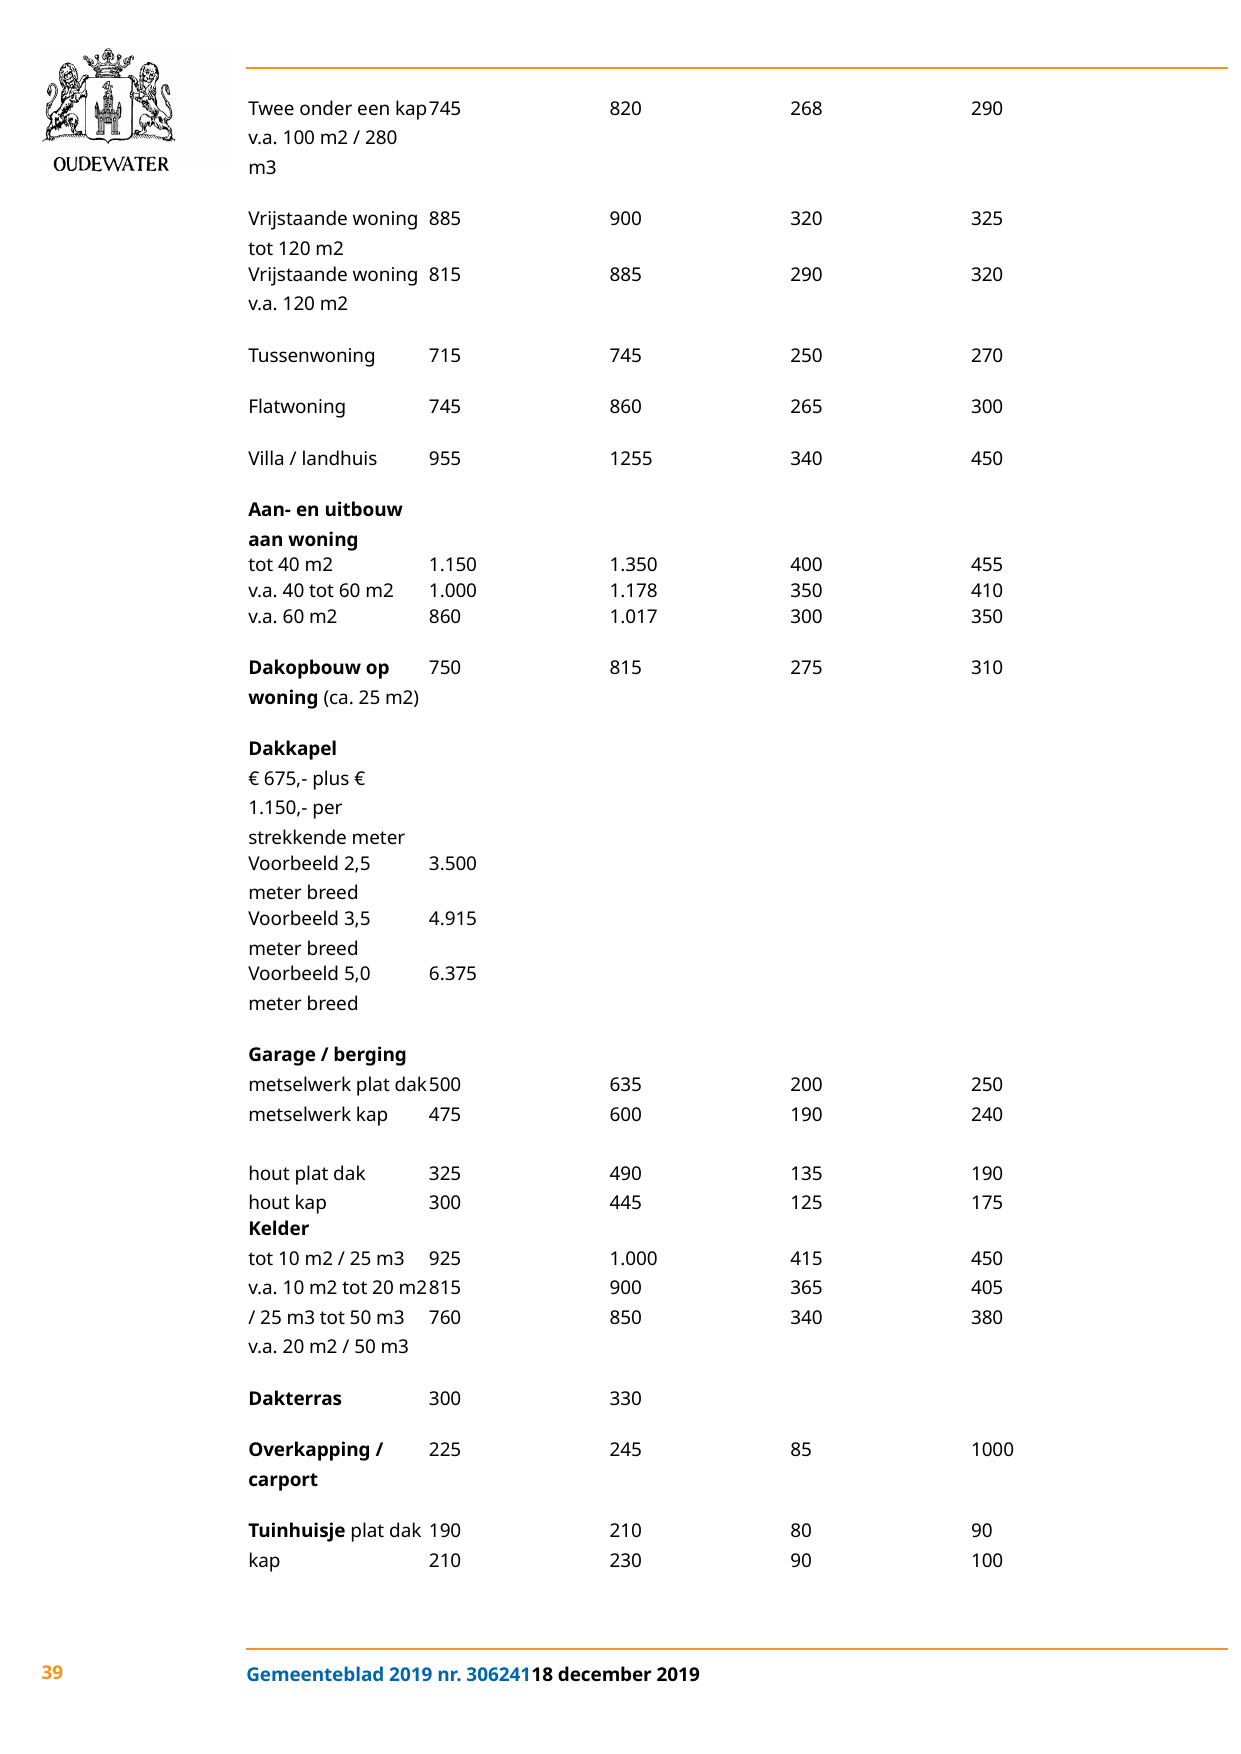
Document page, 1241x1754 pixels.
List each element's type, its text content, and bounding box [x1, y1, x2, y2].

table_cell 745 [429, 95, 609, 180]
table_cell 340 [790, 445, 971, 470]
table_cell [790, 1359, 971, 1385]
table_cell Overkapping / carport [248, 1436, 429, 1492]
table_cell 1.000 [429, 577, 609, 603]
table_cell [790, 1492, 971, 1517]
table_cell [429, 1411, 609, 1436]
table_cell [248, 316, 429, 342]
table_cell [971, 1016, 1152, 1042]
table_cell 1000 [971, 1436, 1152, 1492]
table_cell [429, 1016, 609, 1042]
table_cell 415 365 340 [790, 1215, 971, 1359]
table_cell [971, 1411, 1152, 1436]
table_cell 330 [609, 1385, 790, 1411]
table_cell [248, 1016, 429, 1042]
table_cell 300 [429, 1385, 609, 1411]
table_cell [971, 1359, 1152, 1385]
table_cell Garage / berging metselwerk plat dak metselwerk kap hout plat dak hout kap [248, 1042, 429, 1215]
table_cell [609, 850, 790, 905]
table_cell [790, 316, 971, 342]
table_cell [790, 470, 971, 496]
table_cell Dakopbouw op woning (ca. 25 m2) [248, 654, 429, 710]
table_cell [429, 1573, 609, 1598]
table_cell [609, 1492, 790, 1517]
table_cell 320 [971, 261, 1152, 316]
table_cell 80 90 [790, 1518, 971, 1573]
table_cell 1.350 [609, 551, 790, 577]
table_cell [790, 1016, 971, 1042]
table_cell 350 [971, 603, 1152, 629]
table_cell [429, 419, 609, 445]
table_cell [609, 961, 790, 1016]
table_cell [609, 710, 790, 735]
table_cell 300 [790, 603, 971, 629]
table_cell [429, 710, 609, 735]
table_cell 500 475 325 300 [429, 1042, 609, 1215]
table_cell [790, 905, 971, 961]
table_cell 245 [609, 1436, 790, 1492]
table_cell [971, 850, 1152, 905]
table_cell 310 [971, 654, 1152, 710]
table_cell [609, 316, 790, 342]
table_cell [609, 629, 790, 654]
table_cell 270 [971, 342, 1152, 367]
table_cell [971, 1492, 1152, 1517]
table_cell v.a. 60 m2 [248, 603, 429, 629]
table_cell [248, 1573, 429, 1598]
table_cell [790, 629, 971, 654]
table_cell 1.178 [609, 577, 790, 603]
table_cell 750 [429, 654, 609, 710]
table_cell 715 [429, 342, 609, 367]
table_cell 410 [971, 577, 1152, 603]
table_cell 815 [429, 261, 609, 316]
table_cell [790, 1573, 971, 1598]
table_cell 815 [609, 654, 790, 710]
table_cell 325 [971, 205, 1152, 261]
table_cell [609, 1573, 790, 1598]
table_cell [248, 419, 429, 445]
table_cell 200 190 135 125 [790, 1042, 971, 1215]
table_cell [429, 1492, 609, 1517]
table_cell Tuinhuisje plat dak kap [248, 1518, 429, 1573]
table_cell [790, 1411, 971, 1436]
table_cell [429, 316, 609, 342]
table_cell [248, 180, 429, 205]
table_cell Vrijstaande woning tot 120 m2 [248, 205, 429, 261]
table_cell 6.375 [429, 961, 609, 1016]
table_cell [609, 735, 790, 850]
table_cell 1.017 [609, 603, 790, 629]
table_cell Voorbeeld 5,0 meter breed [248, 961, 429, 1016]
table_cell 885 [429, 205, 609, 261]
table_cell [790, 368, 971, 393]
table_cell [609, 419, 790, 445]
table_cell 1.150 [429, 551, 609, 577]
table_cell [971, 1573, 1152, 1598]
table_cell [971, 905, 1152, 961]
table_cell 3.500 [429, 850, 609, 905]
table_cell Dakkapel € 675,- plus € 1.150,- per strekkende meter [248, 735, 429, 850]
table_cell [248, 470, 429, 496]
table_cell [790, 1385, 971, 1411]
table_cell 268 [790, 95, 971, 180]
table_cell [609, 1411, 790, 1436]
table_cell 860 [429, 603, 609, 629]
table_cell tot 40 m2 [248, 551, 429, 577]
table_cell [248, 629, 429, 654]
table_cell [609, 180, 790, 205]
table_cell [790, 735, 971, 850]
table_cell [609, 368, 790, 393]
table_cell [609, 470, 790, 496]
table_cell [971, 496, 1152, 551]
table_cell 745 [429, 393, 609, 419]
table_cell [790, 710, 971, 735]
table_cell Villa / landhuis [248, 445, 429, 470]
table_cell [971, 710, 1152, 735]
table_cell 885 [609, 261, 790, 316]
table_cell [429, 629, 609, 654]
table_cell 860 [609, 393, 790, 419]
picture [41, 47, 231, 172]
table_cell 1255 [609, 445, 790, 470]
table_cell 300 [971, 393, 1152, 419]
table_cell 225 [429, 1436, 609, 1492]
table_cell 455 [971, 551, 1152, 577]
table_cell 820 [609, 95, 790, 180]
table_cell [790, 961, 971, 1016]
table_cell [248, 710, 429, 735]
table_cell 275 [790, 654, 971, 710]
table_cell Voorbeeld 3,5 meter breed [248, 905, 429, 961]
table_cell v.a. 40 tot 60 m2 [248, 577, 429, 603]
table_cell 400 [790, 551, 971, 577]
table_cell Flatwoning [248, 393, 429, 419]
table_cell Tussenwoning [248, 342, 429, 367]
table_cell [790, 850, 971, 905]
table_cell 900 [609, 205, 790, 261]
table_cell [609, 496, 790, 551]
table_cell [248, 1492, 429, 1517]
table_cell 1.000 900 850 [609, 1215, 790, 1359]
table_cell 635 600 490 445 [609, 1042, 790, 1215]
table_cell 250 240 190 175 [971, 1042, 1152, 1215]
table_cell [248, 368, 429, 393]
table_cell 90 100 [971, 1518, 1152, 1573]
table_cell 265 [790, 393, 971, 419]
table_cell [971, 180, 1152, 205]
table_cell Voorbeeld 2,5 meter breed [248, 850, 429, 905]
table_cell 210 230 [609, 1518, 790, 1573]
table_cell [971, 316, 1152, 342]
table_cell [790, 496, 971, 551]
table_cell [971, 1385, 1152, 1411]
table_cell 290 [790, 261, 971, 316]
table_cell 85 [790, 1436, 971, 1492]
table_cell [429, 180, 609, 205]
table_cell 320 [790, 205, 971, 261]
table_cell 250 [790, 342, 971, 367]
table_cell [429, 735, 609, 850]
table_cell 450 405 380 [971, 1215, 1152, 1359]
table_cell 955 [429, 445, 609, 470]
table_cell 290 [971, 95, 1152, 180]
table_cell [971, 368, 1152, 393]
table_cell [609, 1016, 790, 1042]
table_cell 925 815 760 [429, 1215, 609, 1359]
table_cell 350 [790, 577, 971, 603]
table_cell Kelder tot 10 m2 / 25 m3 v.a. 10 m2 tot 20 m2 / 25 m3 tot 50 m3 v.a. 20 m2 / 50 m3 [248, 1215, 429, 1359]
table_cell [971, 629, 1152, 654]
table_cell [609, 1359, 790, 1385]
table_cell [429, 470, 609, 496]
table_cell Twee onder een kap v.a. 100 m2 / 280 m3 [248, 95, 429, 180]
table_cell [790, 419, 971, 445]
table_cell [609, 905, 790, 961]
table_cell [429, 368, 609, 393]
table_cell 450 [971, 445, 1152, 470]
table_cell [971, 735, 1152, 850]
table_cell [429, 1359, 609, 1385]
table_cell [248, 1411, 429, 1436]
table_cell 190 210 [429, 1518, 609, 1573]
table_cell [971, 961, 1152, 1016]
table_cell Aan- en uitbouw aan woning [248, 496, 429, 551]
table_cell [971, 470, 1152, 496]
table_cell Dakterras [248, 1385, 429, 1411]
table_cell Vrijstaande woning v.a. 120 m2 [248, 261, 429, 316]
table_cell [429, 496, 609, 551]
table_cell 745 [609, 342, 790, 367]
table_cell [790, 180, 971, 205]
table_cell 4.915 [429, 905, 609, 961]
table_cell [248, 1359, 429, 1385]
table_cell [971, 419, 1152, 445]
